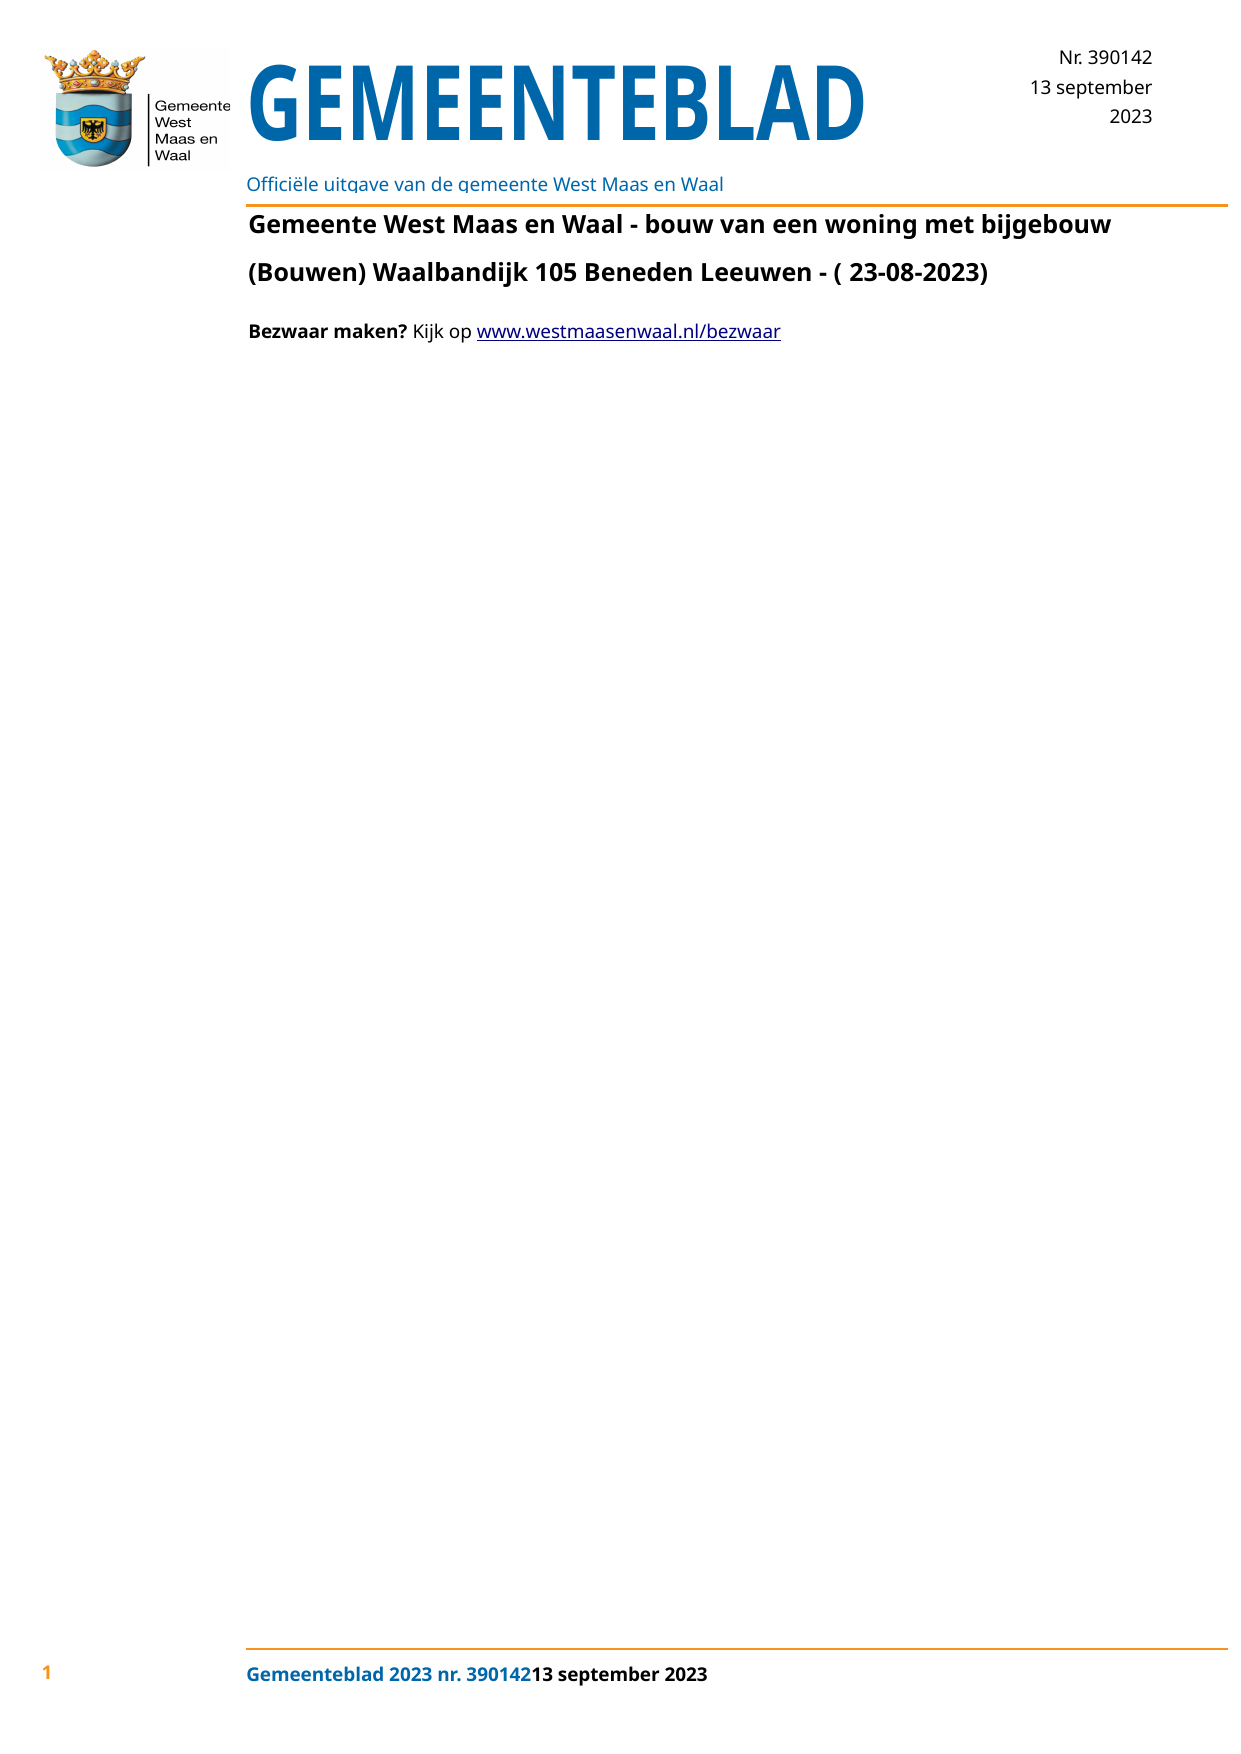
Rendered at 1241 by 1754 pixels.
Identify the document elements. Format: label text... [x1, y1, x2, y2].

text Gemeente West Maas en Waal - bouw van een woning met bijgebouw (Bouwen) Waalbandijk 105 Beneden Leeuwen - ( 23-08-2023) [248, 207, 1152, 288]
picture [41, 47, 231, 172]
text Bezwaar maken? Kijk op www.westmaasenwaal.nl/bezwaar [248, 318, 1152, 344]
